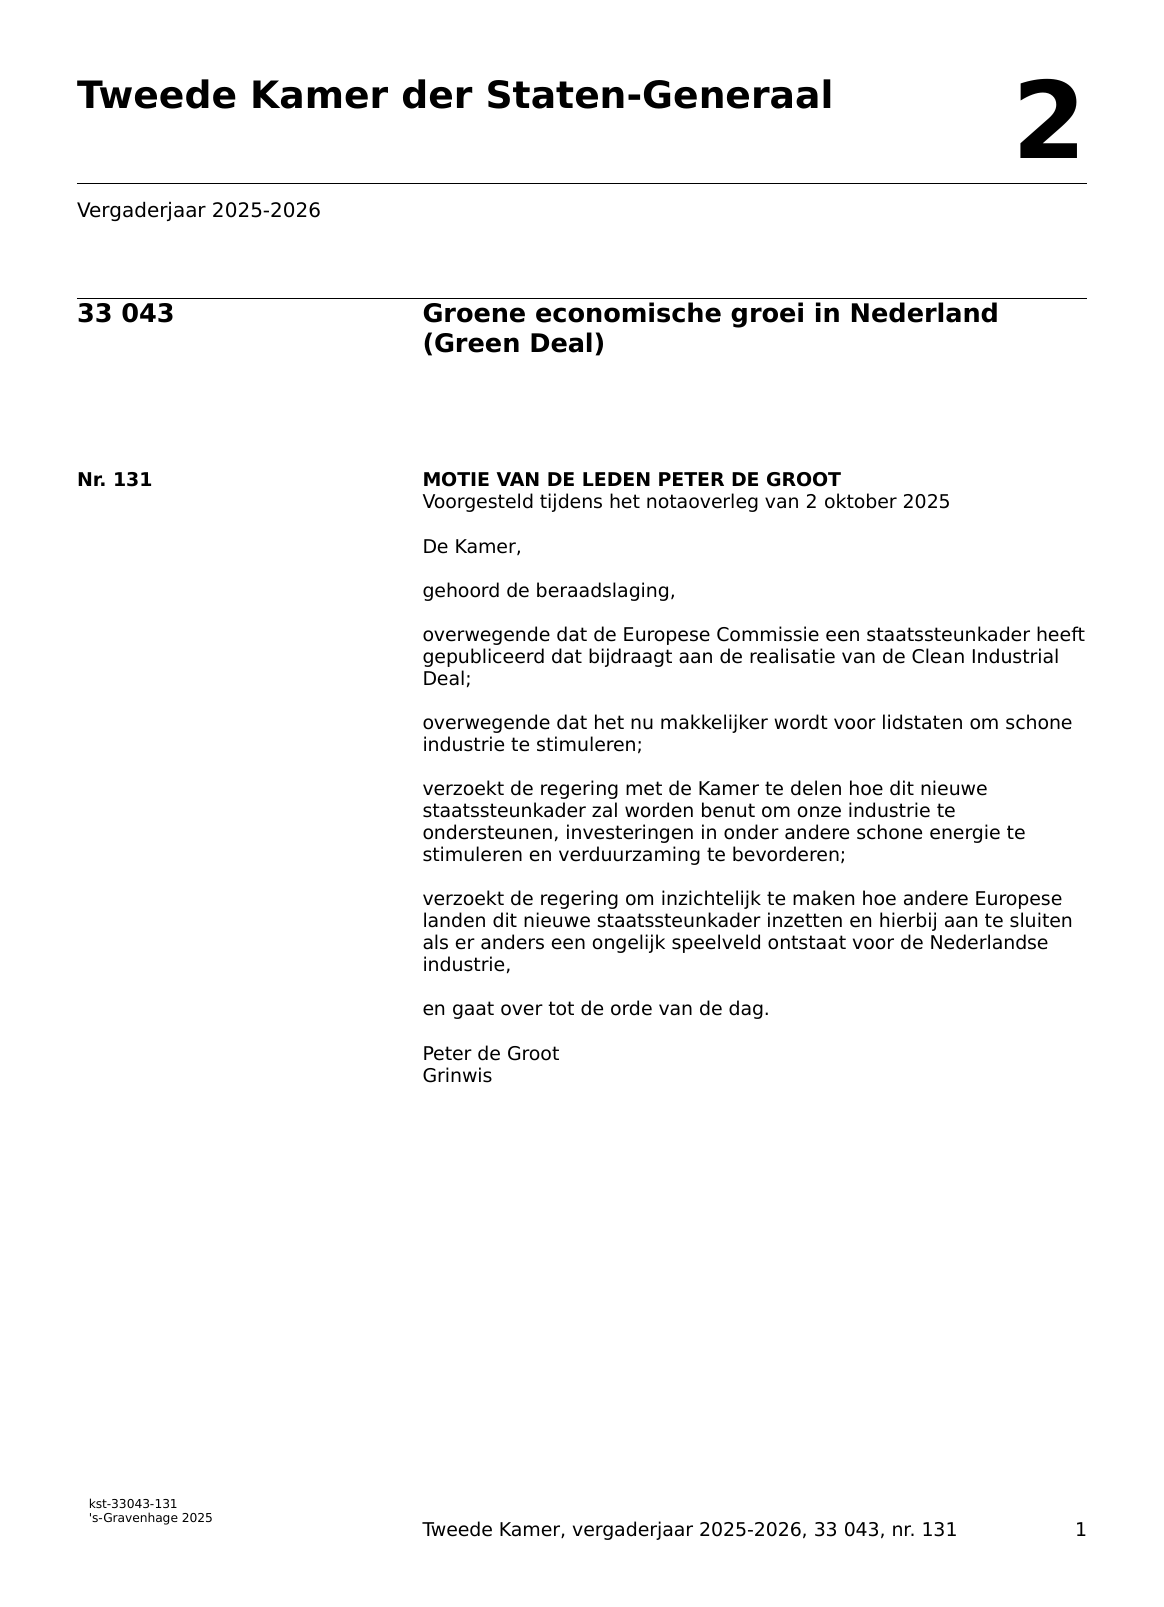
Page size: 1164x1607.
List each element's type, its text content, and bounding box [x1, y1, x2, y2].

text gehoord de beraadslaging, [422, 580, 1087, 602]
text Grinwis [422, 1064, 1087, 1086]
text Voorgesteld tijdens het notaoverleg van 2 oktober 2025 [422, 491, 1087, 513]
text en gaat over tot de orde van de dag. [422, 998, 1087, 1020]
text verzoekt de regering met de Kamer te delen hoe dit nieuwe staatssteunkader zal worden benut om onze industrie te ondersteunen, investeringen in onder andere schone energie te stimuleren en verduurzaming te bevorderen; [422, 778, 1087, 866]
table_cell Vergaderjaar 2025-2026 [77, 184, 1087, 298]
text Peter de Groot [422, 1042, 1087, 1064]
text overwegende dat het nu makkelijker wordt voor lidstaten om schone industrie te stimuleren; [422, 712, 1087, 756]
text verzoekt de regering om inzichtelijk te maken hoe andere Europese landen dit nieuwe staatssteunkader inzetten en hierbij aan te sluiten als er anders een ongelijk speelveld ontstaat voor de Nederlandse industrie, [422, 888, 1087, 976]
text overwegende dat de Europese Commissie een staatssteunkader heeft gepubliceerd dat bijdraagt aan de realisatie van de Clean Industrial Deal; [422, 624, 1087, 690]
text 's-Gravenhage 2025 [88, 1511, 323, 1525]
text De Kamer, [422, 536, 1087, 557]
subtitle Nr. 131 MOTIE VAN DE LEDEN PETER DE GROOT [77, 469, 1087, 491]
table_header 2 [886, 59, 1087, 183]
subtitle 33 043 Groene economische groei in Nederland (Green Deal) [77, 299, 1087, 358]
text kst-33043-131 [88, 1497, 323, 1511]
table_header Tweede Kamer der Staten-Generaal [77, 59, 886, 183]
